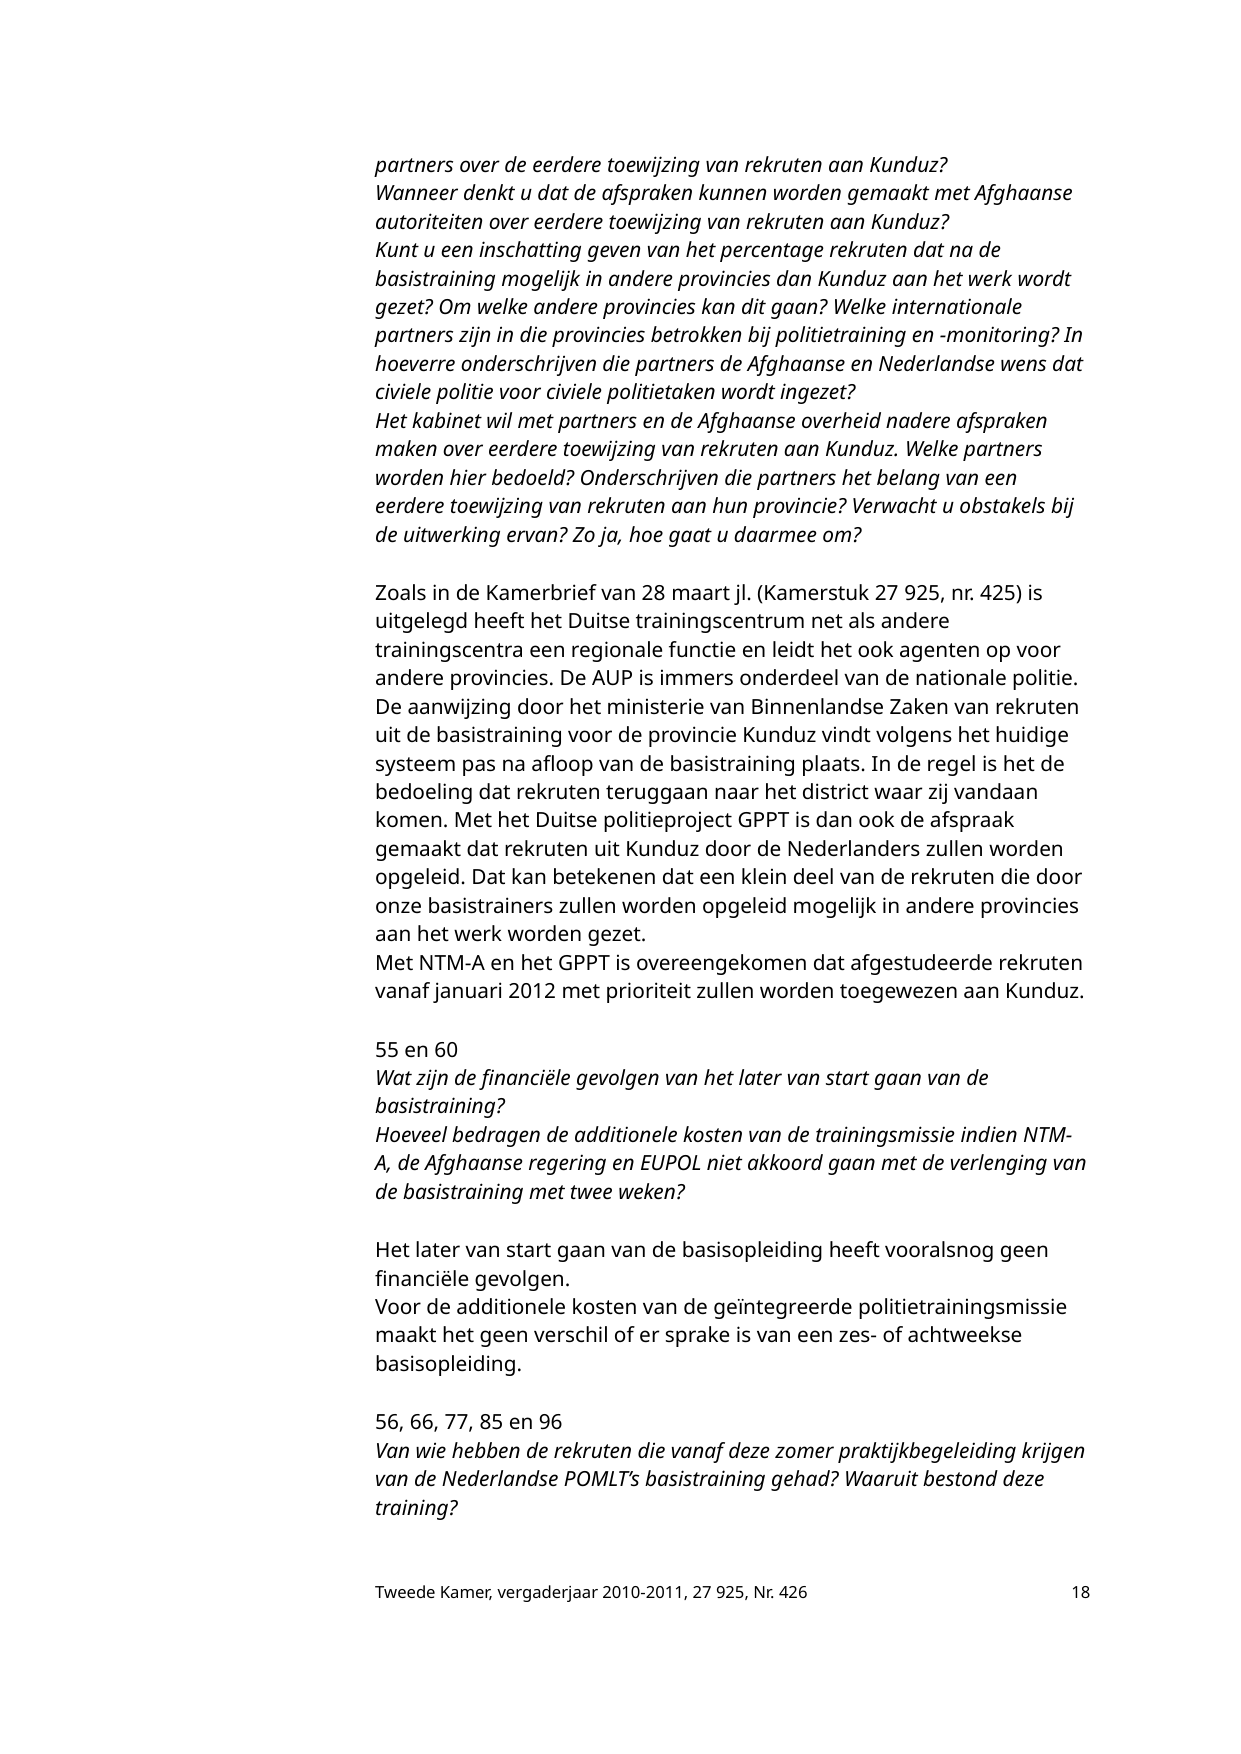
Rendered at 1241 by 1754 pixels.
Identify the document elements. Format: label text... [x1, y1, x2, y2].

text Het kabinet wil met partners en de Afghaanse overheid nadere afspraken maken over eerdere toewijzing van rekruten aan Kunduz. Welke partners worden hier bedoeld? Onderschrijven die partners het belang van een eerdere toewijzing van rekruten aan hun provincie? Verwacht u obstakels bij de uitwerking ervan? Zo ja, hoe gaat u daarmee om? [375, 406, 1090, 548]
text Kunt u een inschatting geven van het percentage rekruten dat na de basistraining mogelijk in andere provincies dan Kunduz aan het werk wordt gezet? Om welke andere provincies kan dit gaan? Welke internationale partners zijn in die provincies betrokken bij politietraining en -monitoring? In hoeverre onderschrijven die partners de Afghaanse en Nederlandse wens dat civiele politie voor civiele politietaken wordt ingezet? [375, 235, 1090, 406]
text Zoals in de Kamerbrief van 28 maart jl. (Kamerstuk 27 925, nr. 425) is uitgelegd heeft het Duitse trainingscentrum net als andere trainingscentra een regionale functie en leidt het ook agenten op voor andere provincies. De AUP is immers onderdeel van de nationale politie. De aanwijzing door het ministerie van Binnenlandse Zaken van rekruten uit de basistraining voor de provincie Kunduz vindt volgens het huidige systeem pas na afloop van de basistraining plaats. In de regel is het de bedoeling dat rekruten teruggaan naar het district waar zij vandaan komen. Met het Duitse politieproject GPPT is dan ook de afspraak gemaakt dat rekruten uit Kunduz door de Nederlanders zullen worden opgeleid. Dat kan betekenen dat een klein deel van de rekruten die door onze basistrainers zullen worden opgeleid mogelijk in andere provincies aan het werk worden gezet. [375, 578, 1090, 948]
text Wanneer denkt u dat de afspraken kunnen worden gemaakt met Afghaanse autoriteiten over eerdere toewijzing van rekruten aan Kunduz? [375, 178, 1090, 235]
text partners over de eerdere toewijzing van rekruten aan Kunduz? [375, 150, 1090, 178]
text Van wie hebben de rekruten die vanaf deze zomer praktijkbegeleiding krijgen van de Nederlandse POMLT’s basistraining gehad? Waaruit bestond deze training? [375, 1436, 1090, 1521]
text Hoeveel bedragen de additionele kosten van de trainingsmissie indien NTM-A, de Afghaanse regering en EUPOL niet akkoord gaan met de verlenging van de basistraining met twee weken? [375, 1120, 1090, 1205]
text Met NTM-A en het GPPT is overeengekomen dat afgestudeerde rekruten vanaf januari 2012 met prioriteit zullen worden toegewezen aan Kunduz. [375, 948, 1090, 1005]
text 55 en 60 [375, 1035, 1090, 1063]
text Voor de additionele kosten van de geïntegreerde politietrainingsmissie maakt het geen verschil of er sprake is van een zes- of achtweekse basisopleiding. [375, 1292, 1090, 1377]
text Het later van start gaan van de basisopleiding heeft vooralsnog geen financiële gevolgen. [375, 1235, 1090, 1292]
text Wat zijn de financiële gevolgen van het later van start gaan van de basistraining? [375, 1063, 1090, 1120]
text 56, 66, 77, 85 en 96 [375, 1407, 1090, 1436]
